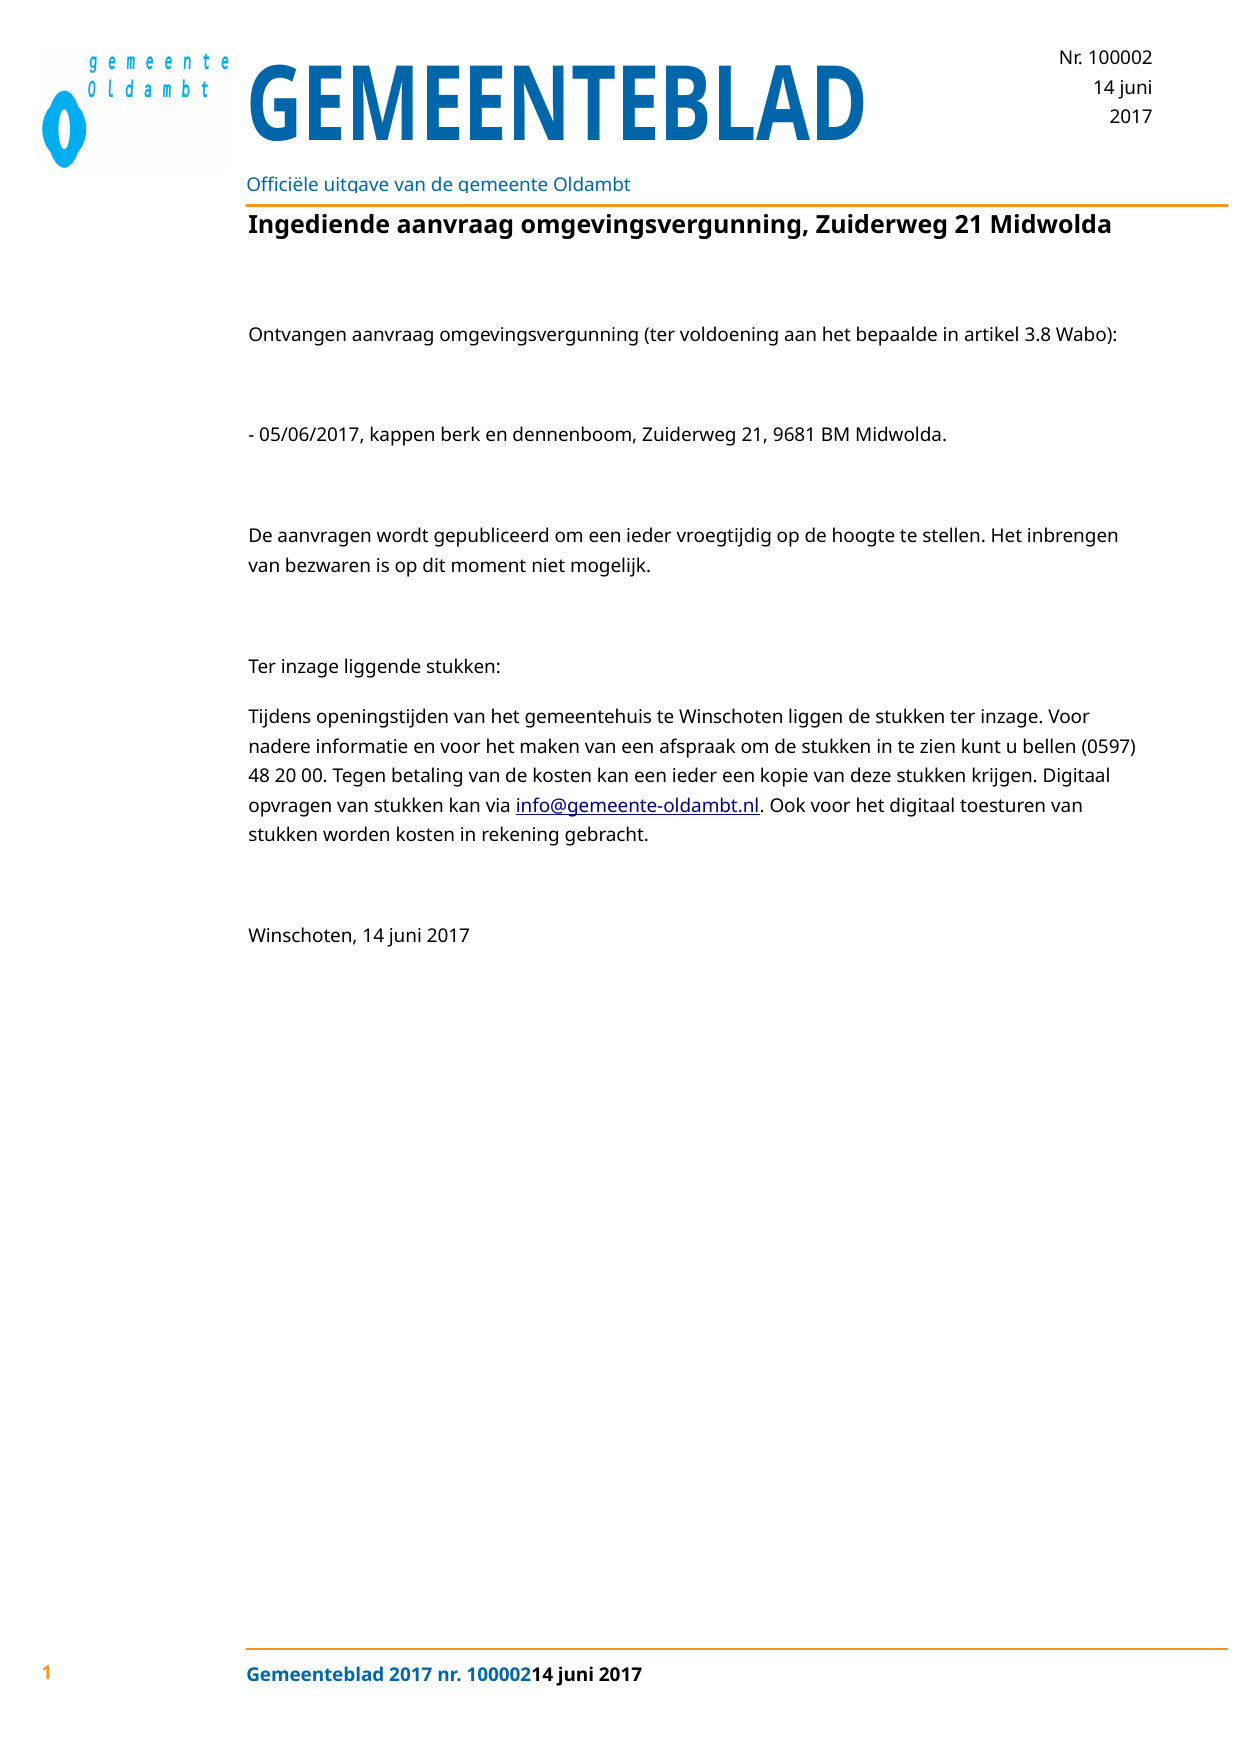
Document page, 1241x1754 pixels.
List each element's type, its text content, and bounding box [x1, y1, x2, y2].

text Tijdens openingstijden van het gemeentehuis te Winschoten liggen de stukken ter inzage. Voor nadere informatie en voor het maken van een afspraak om de stukken in te zien kunt u bellen (0597) 48 20 00. Tegen betaling van de kosten kan een ieder een kopie van deze stukken krijgen. Digitaal opvragen van stukken kan via info@gemeente-oldambt.nl. Ook voor het digitaal toesturen van stukken worden kosten in rekening gebracht. [248, 703, 1152, 847]
text De aanvragen wordt gepubliceerd om een ieder vroegtijdig op de hoogte te stellen. Het inbrengen van bezwaren is op dit moment niet mogelijk. [248, 522, 1152, 578]
picture [41, 47, 231, 172]
text - 05/06/2017, kappen berk en dennenboom, Zuiderweg 21, 9681 BM Midwolda. [248, 422, 1152, 447]
text Ingediende aanvraag omgevingsvergunning, Zuiderweg 21 Midwolda [248, 207, 1152, 241]
text Ontvangen aanvraag omgevingsvergunning (ter voldoening aan het bepaalde in artikel 3.8 Wabo): [248, 321, 1152, 346]
text Ter inzage liggende stukken: [248, 653, 1152, 678]
text Winschoten, 14 juni 2017 [248, 922, 1152, 948]
